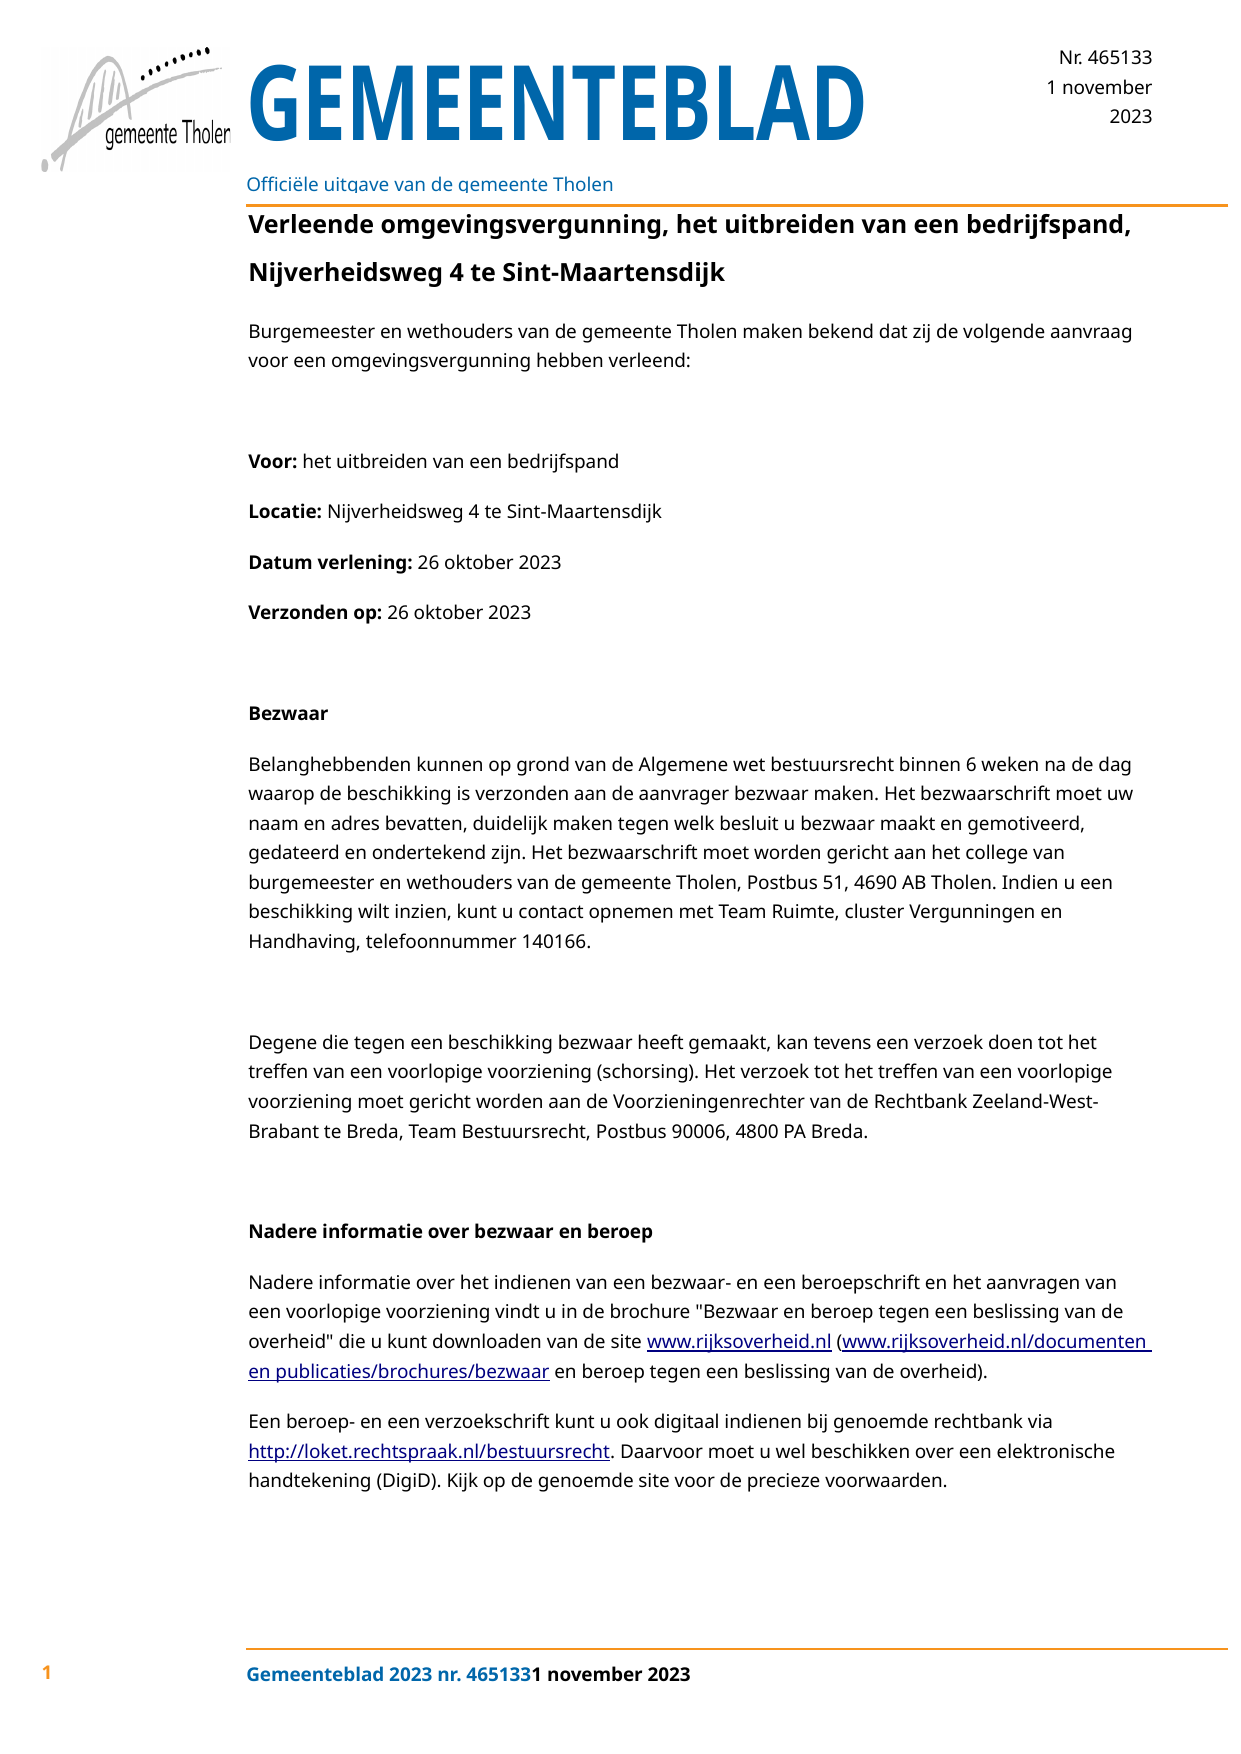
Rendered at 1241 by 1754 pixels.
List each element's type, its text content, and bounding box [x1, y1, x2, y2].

text Verleende omgevingsvergunning, het uitbreiden van een bedrijfspand, Nijverheidsweg 4 te Sint-Maartensdijk [248, 207, 1152, 288]
text Locatie: Nijverheidsweg 4 te Sint-Maartensdijk [248, 499, 1152, 524]
text Nadere informatie over het indienen van een bezwaar- en een beroepschrift en het aanvragen van een voorlopige voorziening vindt u in de brochure "Bezwaar en beroep tegen een beslissing van de overheid" die u kunt downloaden van de site www.rijksoverheid.nl (www.rijksoverheid.nl/documenten en publicaties/brochures/bezwaar en beroep tegen een beslissing van de overheid). [248, 1269, 1152, 1384]
text Een beroep- en een verzoekschrift kunt u ook digitaal indienen bij genoemde rechtbank via http://loket.rechtspraak.nl/bestuursrecht. Daarvoor moet u wel beschikken over een elektronische handtekening (DigiD). Kijk op de genoemde site voor de precieze voorwaarden. [248, 1408, 1152, 1493]
text Verzonden op: 26 oktober 2023 [248, 599, 1152, 625]
text Voor: het uitbreiden van een bedrijfspand [248, 448, 1152, 474]
text Belanghebbenden kunnen op grond van de Algemene wet bestuursrecht binnen 6 weken na de dag waarop de beschikking is verzonden aan de aanvrager bezwaar maken. Het bezwaarschrift moet uw naam en adres bevatten, duidelijk maken tegen welk besluit u bezwaar maakt en gemotiveerd, gedateerd en ondertekend zijn. Het bezwaarschrift moet worden gericht aan het college van burgemeester en wethouders van de gemeente Tholen, Postbus 51, 4690 AB Tholen. Indien u een beschikking wilt inzien, kunt u contact opnemen met Team Ruimte, cluster Vergunningen en Handhaving, telefoonnummer 140166. [248, 751, 1152, 954]
text Degene die tegen een beschikking bezwaar heeft gemaakt, kan tevens een verzoek doen tot het treffen van een voorlopige voorziening (schorsing). Het verzoek tot het treffen van een voorlopige voorziening moet gericht worden aan de Voorzieningenrechter van de Rechtbank Zeeland-West-Brabant te Breda, Team Bestuursrecht, Postbus 90006, 4800 PA Breda. [248, 1029, 1152, 1144]
text Burgemeester en wethouders van de gemeente Tholen maken bekend dat zij de volgende aanvraag voor een omgevingsvergunning hebben verleend: [248, 318, 1152, 373]
text Bezwaar [248, 700, 1152, 726]
text Datum verlening: 26 oktober 2023 [248, 549, 1152, 575]
picture [41, 47, 231, 172]
text Nadere informatie over bezwaar en beroep [248, 1219, 1152, 1244]
